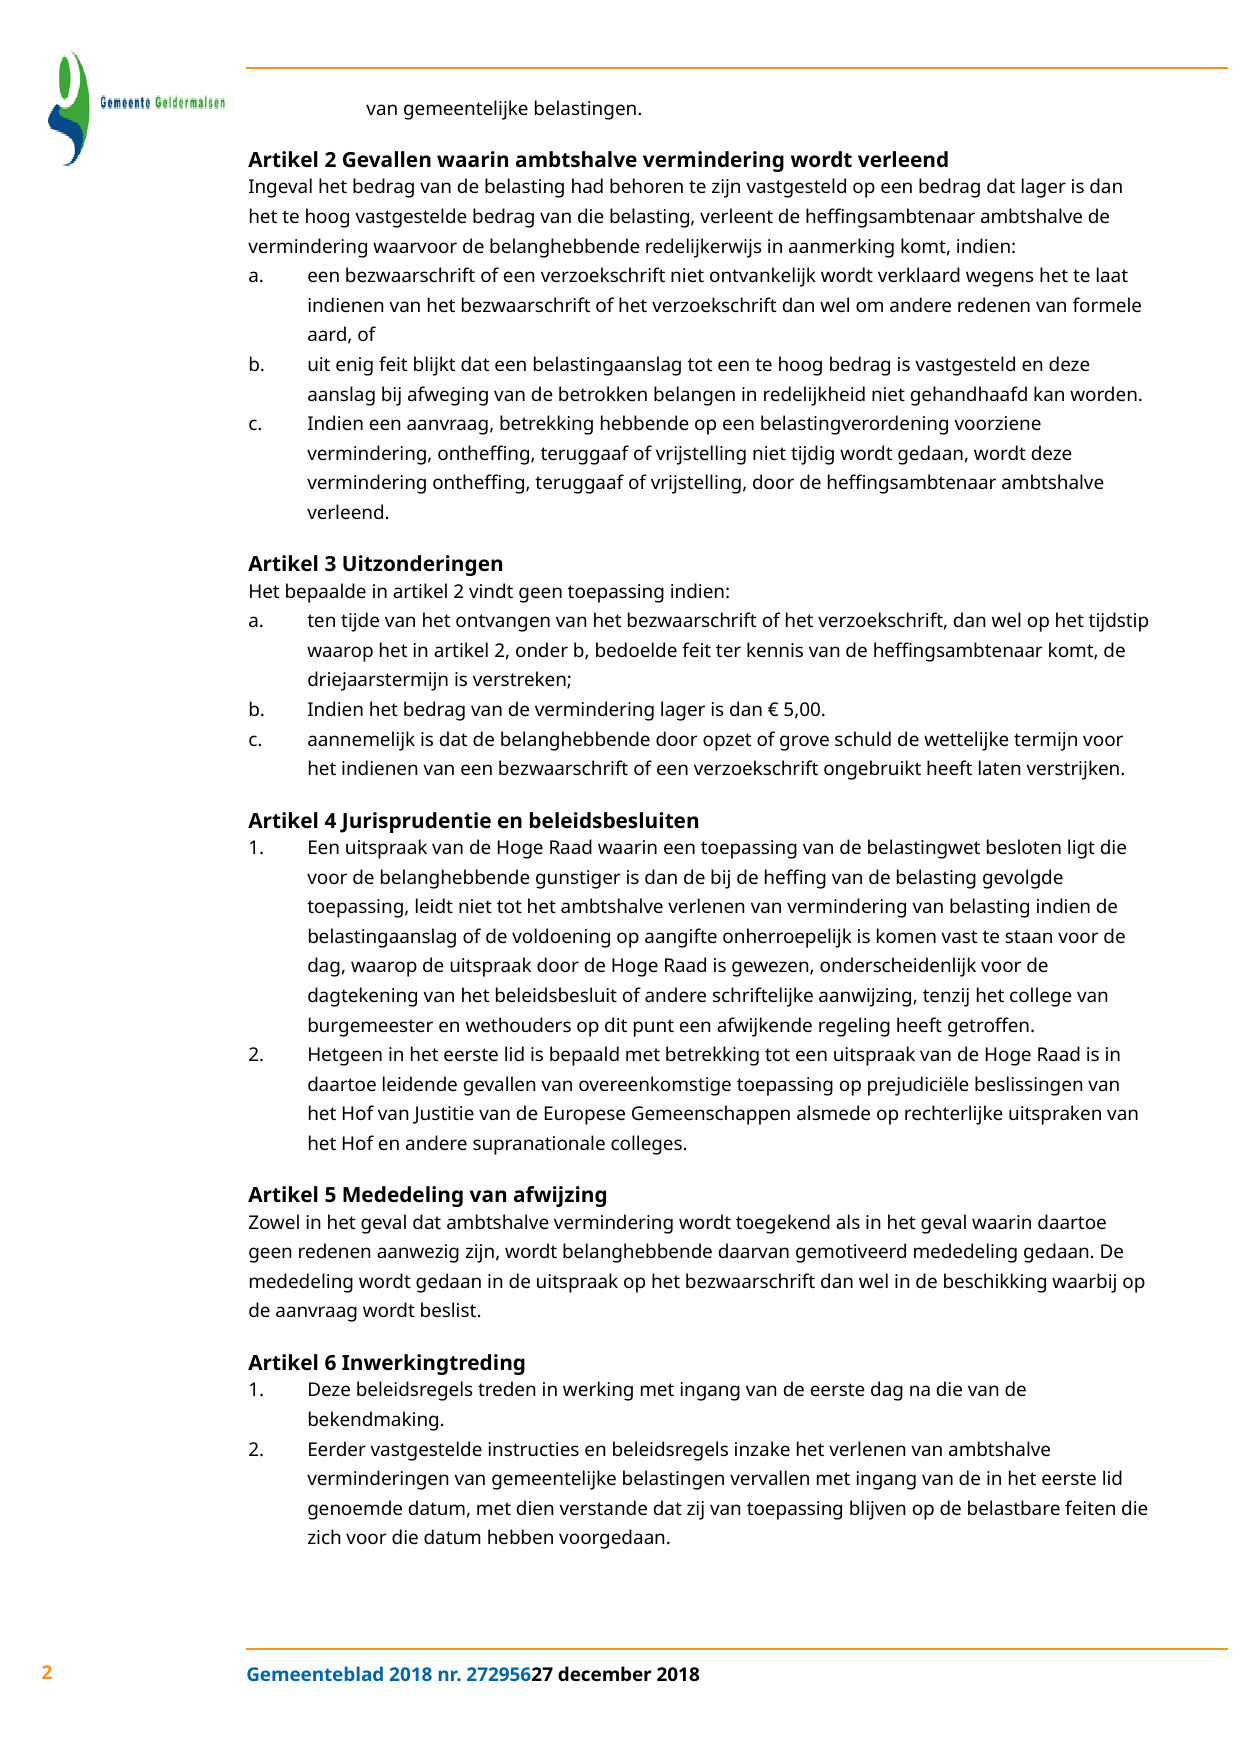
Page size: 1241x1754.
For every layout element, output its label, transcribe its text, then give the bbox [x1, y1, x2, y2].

text Artikel 6 Inwerkingtreding [248, 1348, 1152, 1377]
picture [41, 47, 231, 172]
list Deze beleidsregels treden in werking met ingang van de eerste dag na die van de bekendmaking. [248, 1377, 1152, 1432]
list van gemeentelijke belastingen. [307, 95, 1152, 121]
text Ingeval het bedrag van de belasting had behoren te zijn vastgesteld op een bedrag dat lager is dan het te hoog vastgestelde bedrag van die belasting, verleent de heffingsambtenaar ambtshalve de vermindering waarvoor de belanghebbende redelijkerwijs in aanmerking komt, indien: [248, 174, 1152, 258]
text Artikel 3 Uitzonderingen [248, 549, 1152, 578]
text Artikel 2 Gevallen waarin ambtshalve vermindering wordt verleend [248, 145, 1152, 174]
list Hetgeen in het eerste lid is bepaald met betrekking tot een uitspraak van de Hoge Raad is in daartoe leidende gevallen van overeenkomstige toepassing op prejudiciële beslissingen van het Hof van Justitie van de Europese Gemeenschappen alsmede op rechterlijke uitspraken van het Hof en andere supranationale colleges. [248, 1041, 1152, 1156]
list uit enig feit blijkt dat een belastingaanslag tot een te hoog bedrag is vastgesteld en deze aanslag bij afweging van de betrokken belangen in redelijkheid niet gehandhaafd kan worden. [248, 351, 1152, 406]
text Artikel 5 Mededeling van afwijzing [248, 1181, 1152, 1209]
text Artikel 4 Jurisprudentie en beleidsbesluiten [248, 806, 1152, 834]
list ten tijde van het ontvangen van het bezwaarschrift of het verzoekschrift, dan wel op het tijdstip waarop het in artikel 2, onder b, bedoelde feit ter kennis van de heffingsambtenaar komt, de driejaarstermijn is verstreken; [248, 607, 1152, 692]
text Het bepaalde in artikel 2 vindt geen toepassing indien: [248, 578, 1152, 604]
list Eerder vastgestelde instructies en beleidsregels inzake het verlenen van ambtshalve verminderingen van gemeentelijke belastingen vervallen met ingang van de in het eerste lid genoemde datum, met dien verstande dat zij van toepassing blijven op de belastbare feiten die zich voor die datum hebben voorgedaan. [248, 1436, 1152, 1550]
list aannemelijk is dat de belanghebbende door opzet of grove schuld de wettelijke termijn voor het indienen van een bezwaarschrift of een verzoekschrift ongebruikt heeft laten verstrijken. [248, 726, 1152, 781]
list Indien een aanvraag, betrekking hebbende op een belastingverordening voorziene vermindering, ontheffing, teruggaaf of vrijstelling niet tijdig wordt gedaan, wordt deze vermindering ontheffing, teruggaaf of vrijstelling, door de heffingsambtenaar ambtshalve verleend. [248, 410, 1152, 525]
list Een uitspraak van de Hoge Raad waarin een toepassing van de belastingwet besloten ligt die voor de belanghebbende gunstiger is dan de bij de heffing van de belasting gevolgde toepassing, leidt niet tot het ambtshalve verlenen van vermindering van belasting indien de belastingaanslag of de voldoening op aangifte onherroepelijk is komen vast te staan voor de dag, waarop de uitspraak door de Hoge Raad is gewezen, onderscheidenlijk voor de dagtekening van het beleidsbesluit of andere schriftelijke aanwijzing, tenzij het college van burgemeester en wethouders op dit punt een afwijkende regeling heeft getroffen. [248, 834, 1152, 1037]
list Indien het bedrag van de vermindering lager is dan € 5,00. [248, 696, 1152, 722]
text Zowel in het geval dat ambtshalve vermindering wordt toegekend als in het geval waarin daartoe geen redenen aanwezig zijn, wordt belanghebbende daarvan gemotiveerd mededeling gedaan. De mededeling wordt gedaan in de uitspraak op het bezwaarschrift dan wel in de beschikking waarbij op de aanvraag wordt beslist. [248, 1209, 1152, 1323]
list een bezwaarschrift of een verzoekschrift niet ontvankelijk wordt verklaard wegens het te laat indienen van het bezwaarschrift of het verzoekschrift dan wel om andere redenen van formele aard, of [248, 262, 1152, 347]
